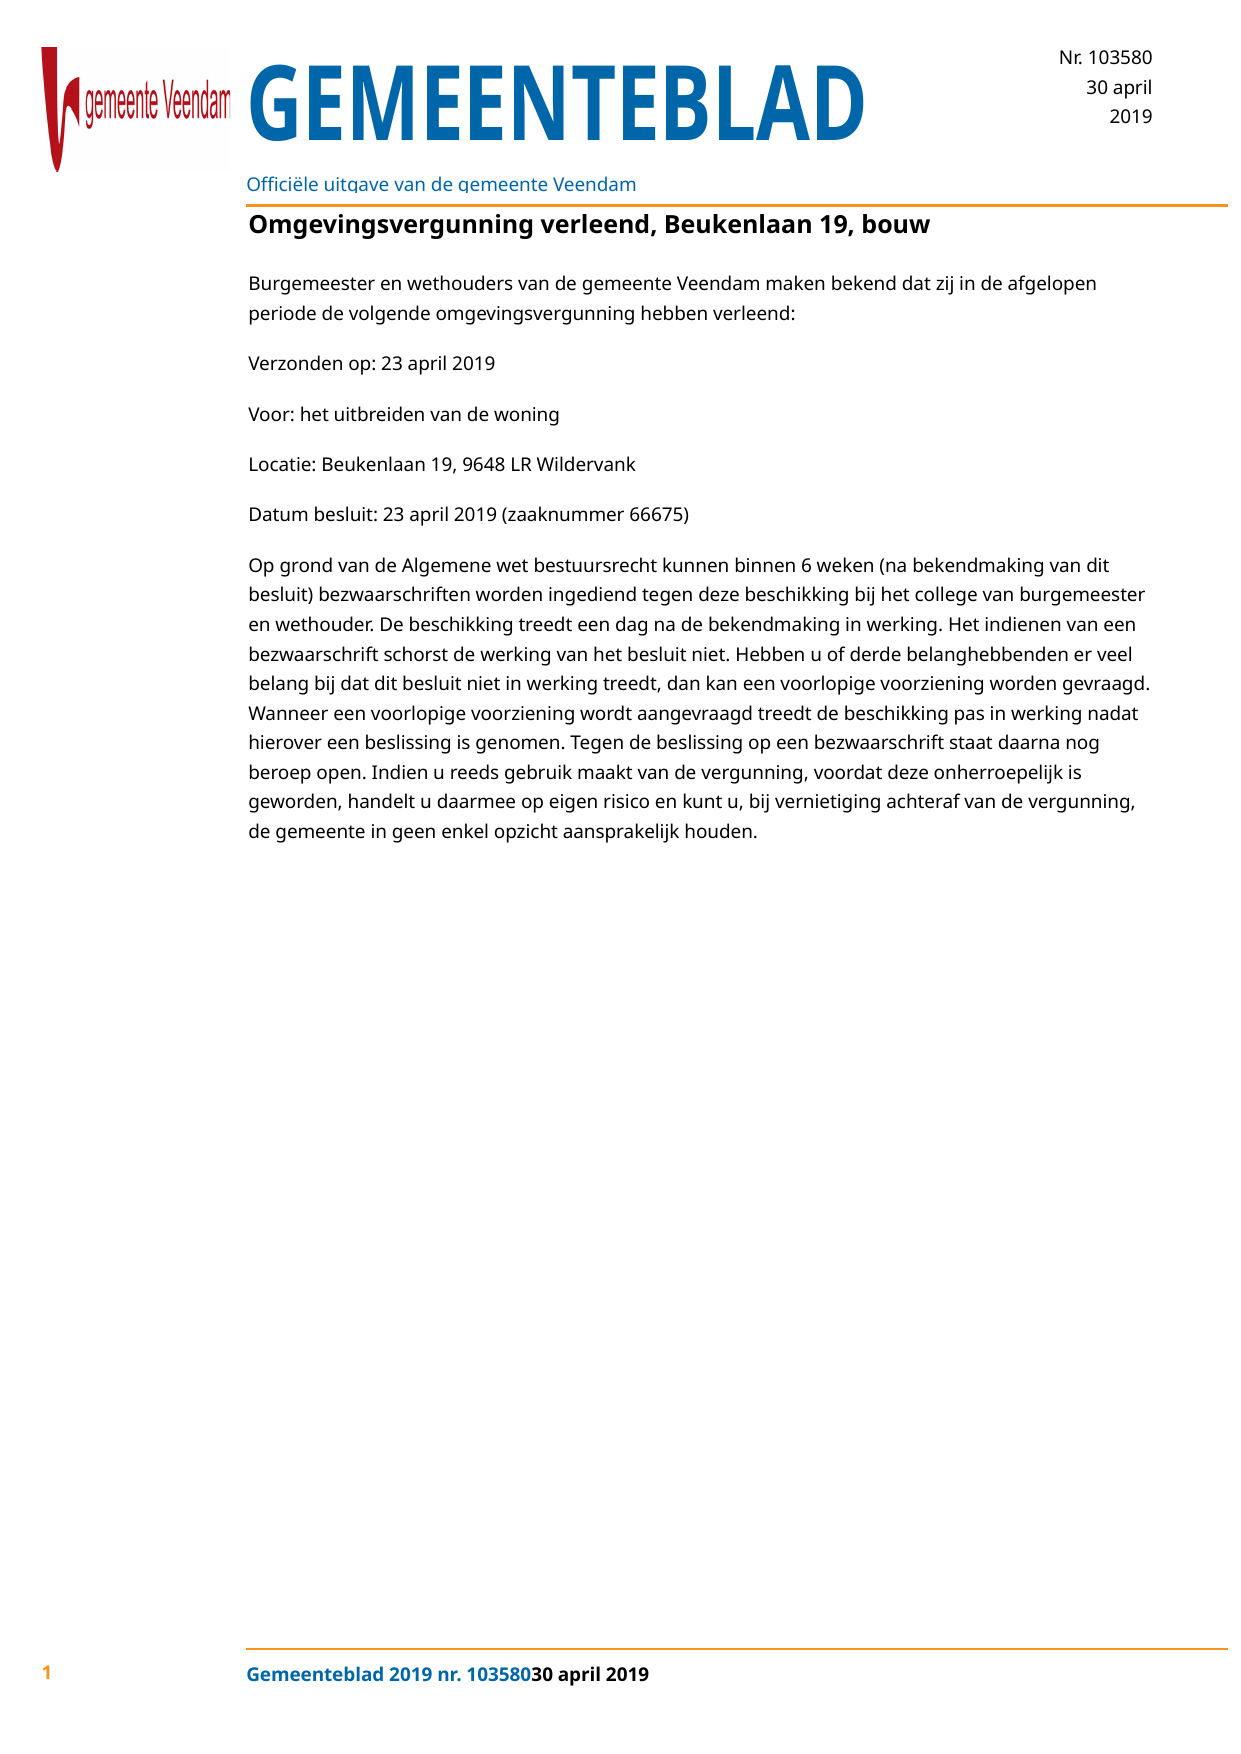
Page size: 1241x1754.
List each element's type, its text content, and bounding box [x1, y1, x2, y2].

picture [41, 47, 231, 172]
text Burgemeester en wethouders van de gemeente Veendam maken bekend dat zij in de afgelopen periode de volgende omgevingsvergunning hebben verleend: [248, 270, 1152, 326]
text Datum besluit: 23 april 2019 (zaaknummer 66675) [248, 502, 1152, 527]
text Locatie: Beukenlaan 19, 9648 LR Wildervank [248, 451, 1152, 477]
text Omgevingsvergunning verleend, Beukenlaan 19, bouw [248, 207, 1152, 241]
text Verzonden op: 23 april 2019 [248, 350, 1152, 376]
text Op grond van de Algemene wet bestuursrecht kunnen binnen 6 weken (na bekendmaking van dit besluit) bezwaarschriften worden ingediend tegen deze beschikking bij het college van burgemeester en wethouder. De beschikking treedt een dag na de bekendmaking in werking. Het indienen van een bezwaarschrift schorst de werking van het besluit niet. Hebben u of derde belanghebbenden er veel belang bij dat dit besluit niet in werking treedt, dan kan een voorlopige voorziening worden gevraagd. Wanneer een voorlopige voorziening wordt aangevraagd treedt de beschikking pas in werking nadat hierover een beslissing is genomen. Tegen de beslissing op een bezwaarschrift staat daarna nog beroep open. Indien u reeds gebruik maakt van de vergunning, voordat deze onherroepelijk is geworden, handelt u daarmee op eigen risico en kunt u, bij vernietiging achteraf van de vergunning, de gemeente in geen enkel opzicht aansprakelijk houden. [248, 552, 1152, 844]
text Voor: het uitbreiden van de woning [248, 401, 1152, 426]
